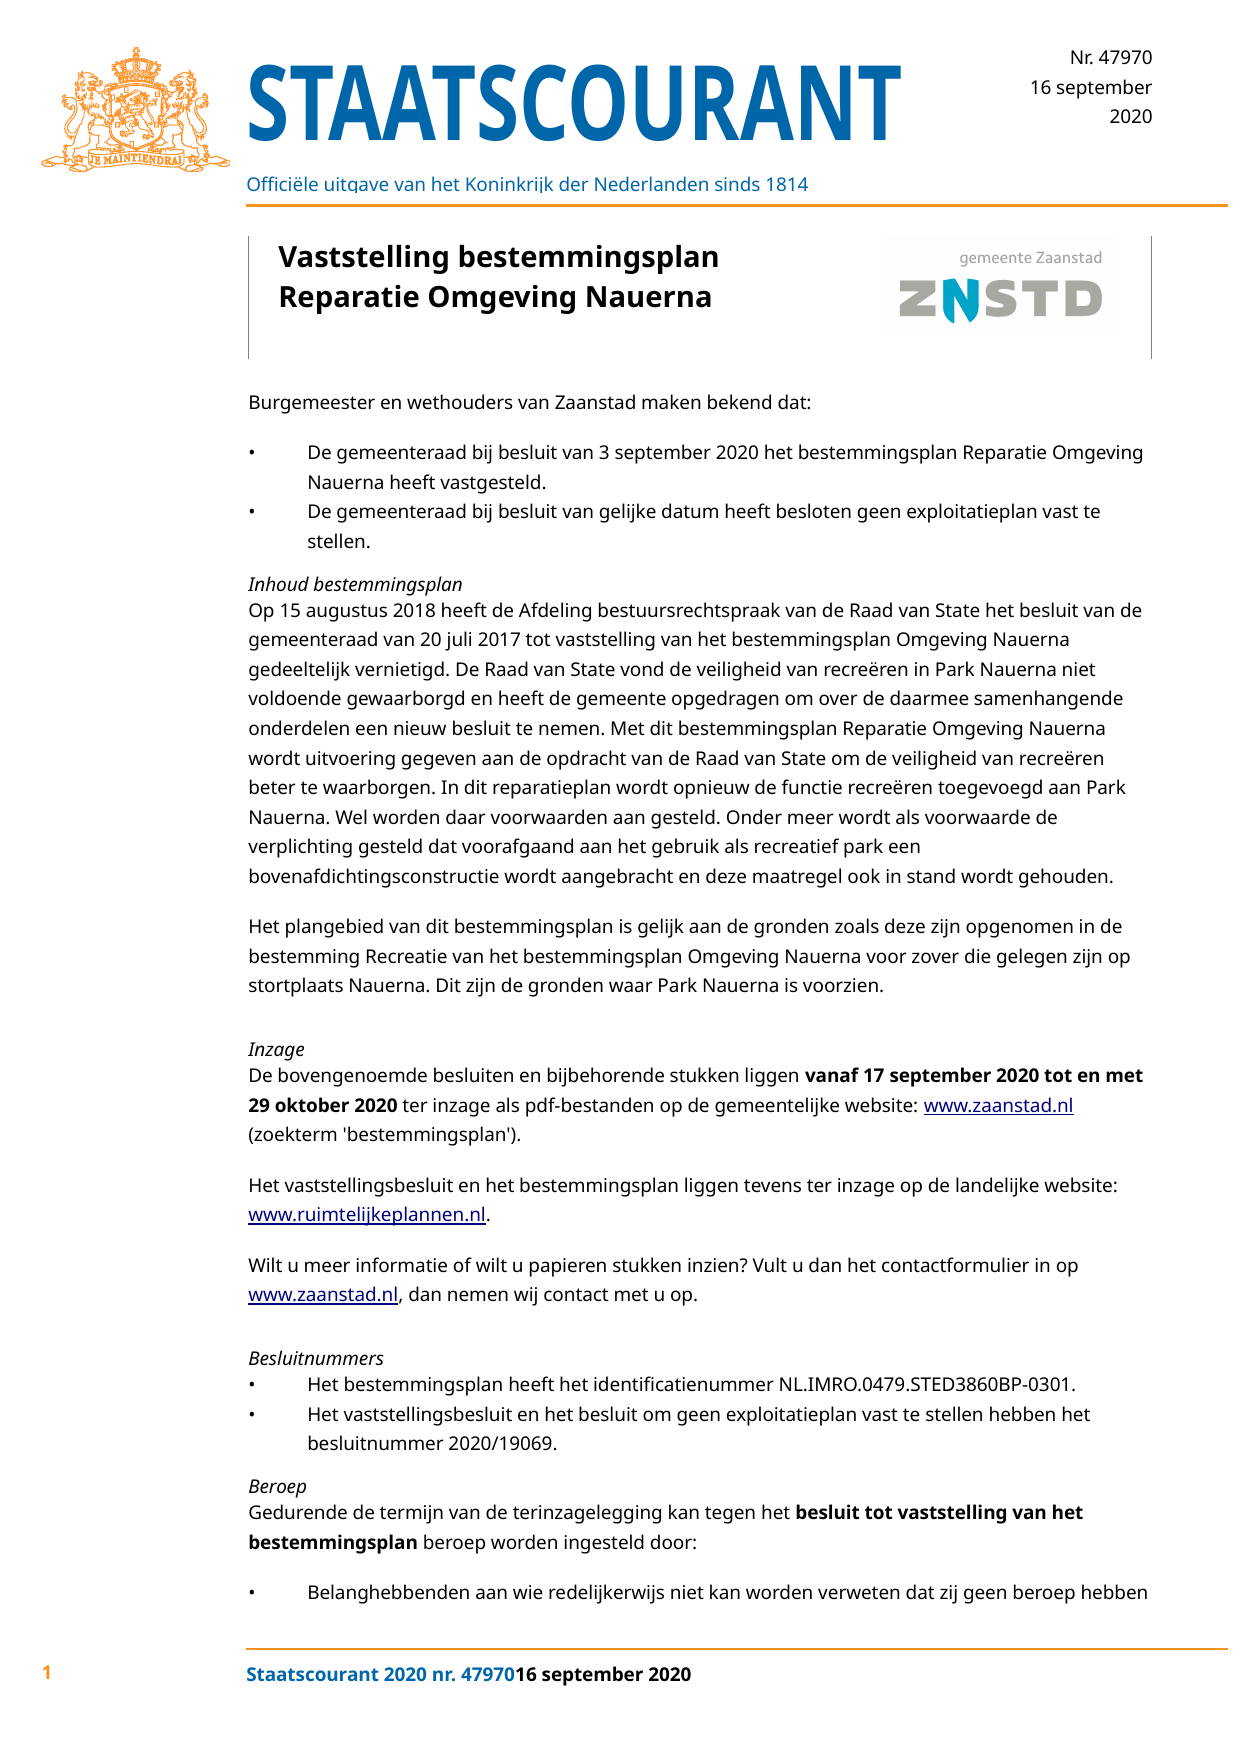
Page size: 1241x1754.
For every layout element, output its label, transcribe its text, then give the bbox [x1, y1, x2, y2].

picture [41, 47, 231, 172]
list Het vaststellingsbesluit en het besluit om geen exploitatieplan vast te stellen hebben het besluitnummer 2020/19069. [248, 1401, 1152, 1456]
list Belanghebbenden aan wie redelijkerwijs niet kan worden verweten dat zij geen beroep hebben [248, 1579, 1152, 1605]
text Inzage [248, 1037, 1152, 1062]
list De gemeenteraad bij besluit van 3 september 2020 het bestemmingsplan Reparatie Omgeving Nauerna heeft vastgesteld. [248, 439, 1152, 494]
list Het bestemmingsplan heeft het identificatienummer NL.IMRO.0479.STED3860BP-0301. [248, 1371, 1152, 1397]
text Inhoud bestemmingsplan [248, 571, 1152, 597]
text Gedurende de termijn van de terinzagelegging kan tegen het besluit tot vaststelling van het bestemmingsplan beroep worden ingesteld door: [248, 1499, 1152, 1554]
text Op 15 augustus 2018 heeft de Afdeling bestuursrechtspraak van de Raad van State het besluit van de gemeenteraad van 20 juli 2017 tot vaststelling van het bestemmingsplan Omgeving Nauerna gedeeltelijk vernietigd. De Raad van State vond de veiligheid van recreëren in Park Nauerna niet voldoende gewaarborgd en heeft de gemeente opgedragen om over de daarmee samenhangende onderdelen een nieuw besluit te nemen. Met dit bestemmingsplan Reparatie Omgeving Nauerna wordt uitvoering gegeven aan de opdracht van de Raad van State om de veiligheid van recreëren beter te waarborgen. In dit reparatieplan wordt opnieuw de functie recreëren toegevoegd aan Park Nauerna. Wel worden daar voorwaarden aan gesteld. Onder meer wordt als voorwaarde de verplichting gesteld dat voorafgaand aan het gebruik als recreatief park een bovenafdichtingsconstructie wordt aangebracht en deze maatregel ook in stand wordt gehouden. [248, 597, 1152, 889]
picture [882, 236, 1119, 334]
text Het plangebied van dit bestemmingsplan is gelijk aan de gronden zoals deze zijn opgenomen in de bestemming Recreatie van het bestemmingsplan Omgeving Nauerna voor zover die gelegen zijn op stortplaats Nauerna. Dit zijn de gronden waar Park Nauerna is voorzien. [248, 913, 1152, 998]
text Het vaststellingsbesluit en het bestemmingsplan liggen tevens ter inzage op de landelijke website: www.ruimtelijkeplannen.nl. [248, 1172, 1152, 1227]
text Besluitnummers [248, 1346, 1152, 1371]
list De gemeenteraad bij besluit van gelijke datum heeft besloten geen exploitatieplan vast te stellen. [248, 498, 1152, 554]
table_header Vaststelling bestemmingsplan Reparatie Omgeving Nauerna [249, 236, 850, 359]
text De bovengenoemde besluiten en bijbehorende stukken liggen vanaf 17 september 2020 tot en met 29 oktober 2020 ter inzage als pdf-bestanden op de gemeentelijke website: www.zaanstad.nl (zoekterm 'bestemmingsplan'). [248, 1062, 1152, 1147]
text Burgemeester en wethouders van Zaanstad maken bekend dat: [248, 389, 1152, 414]
text Wilt u meer informatie of wilt u papieren stukken inzien? Vult u dan het contactformulier in op www.zaanstad.nl, dan nemen wij contact met u op. [248, 1252, 1152, 1307]
table_header [850, 236, 1151, 359]
text Beroep [248, 1473, 1152, 1499]
